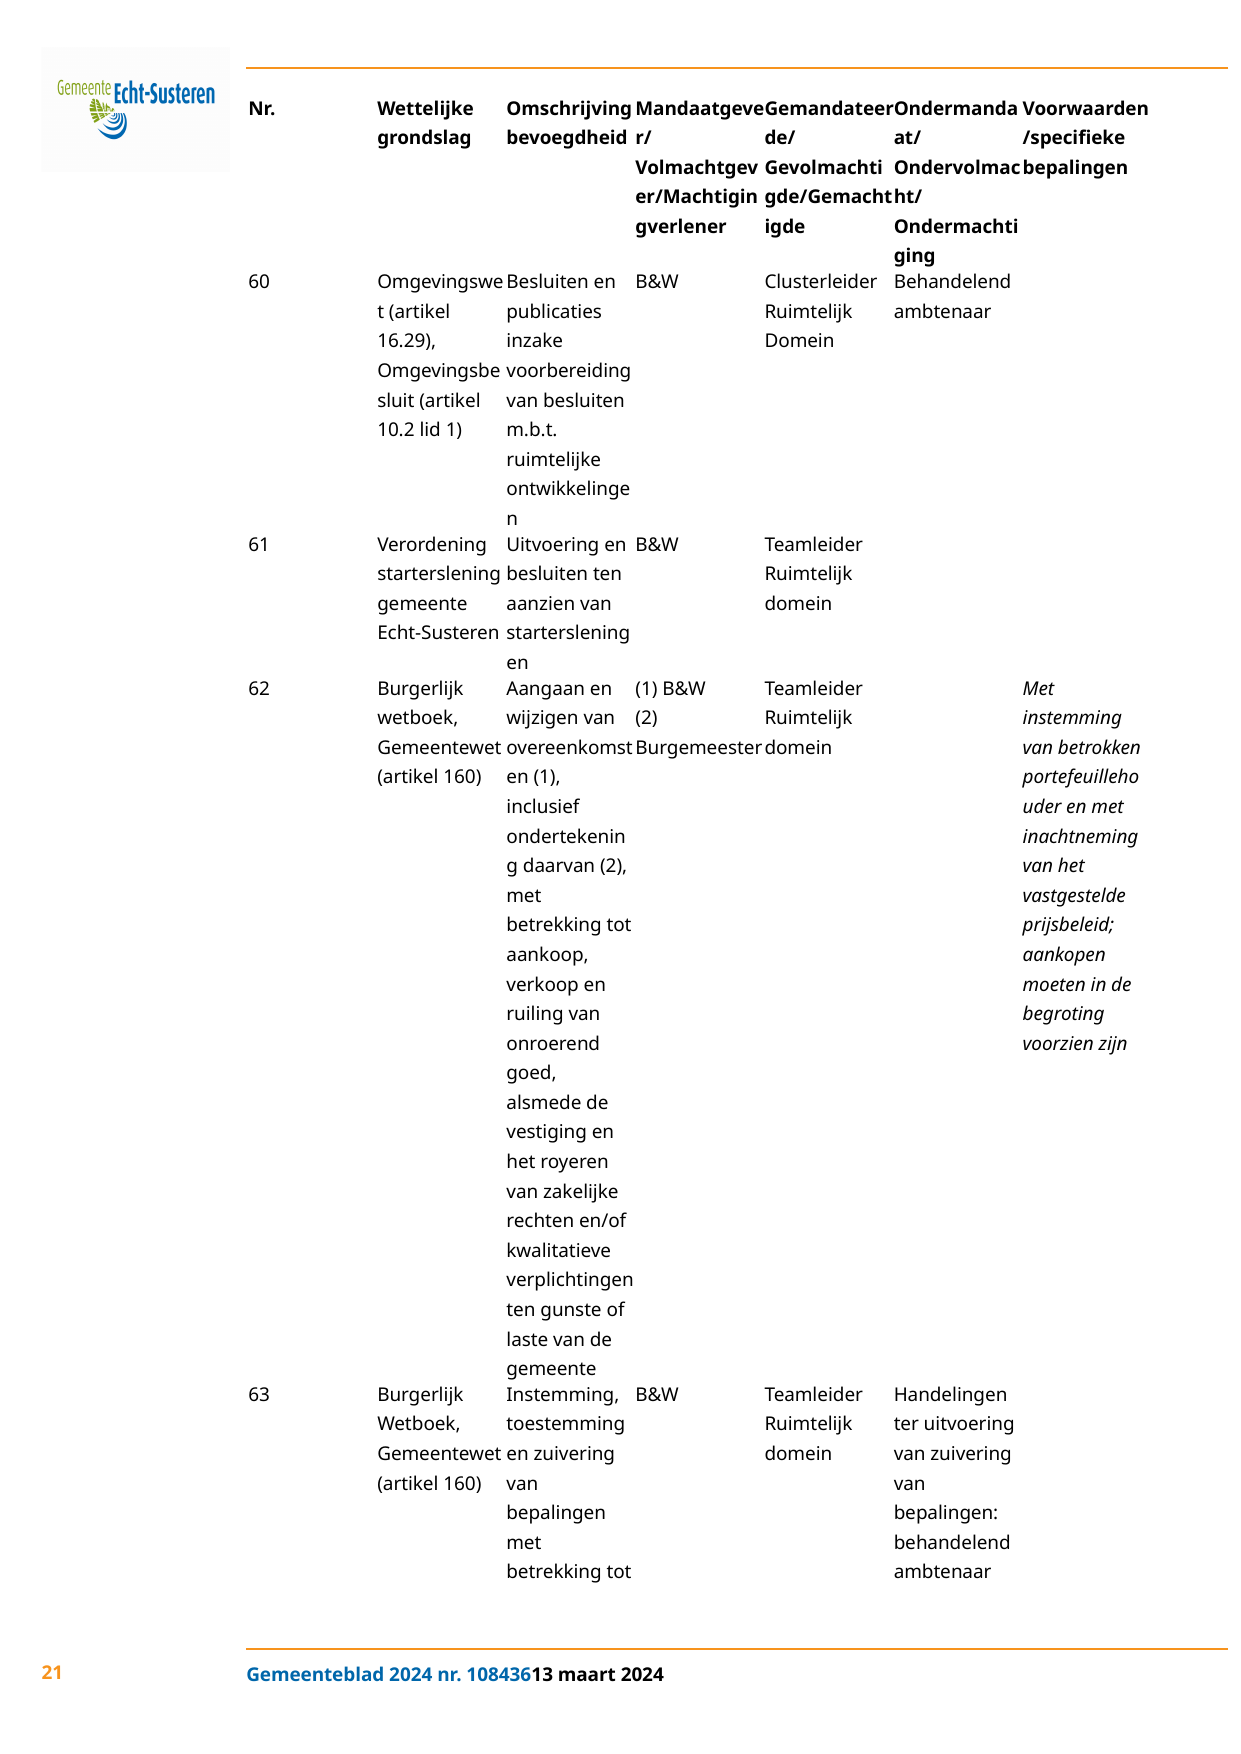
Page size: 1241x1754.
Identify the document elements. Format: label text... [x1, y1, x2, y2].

table_cell Aangaan en wijzigen van overeenkomsten (1), inclusief ondertekening daarvan (2), met betrekking tot aankoop, verkoop en ruiling van onroerend goed, alsmede de vestiging en het royeren van zakelijke rechten en/of kwalitatieve verplichtingen ten gunste of laste van de gemeente [506, 675, 635, 1381]
table_cell 61 [248, 531, 377, 675]
table_cell Burgerlijk Wetboek, Gemeentewet (artikel 160) [377, 1381, 506, 1584]
table_cell 63 [248, 1381, 377, 1584]
table_cell Behandelend ambtenaar [894, 269, 1022, 531]
table_cell Omgevingswet (artikel 16.29), Omgevingsbesluit (artikel 10.2 lid 1) [377, 269, 506, 531]
table_cell Teamleider Ruimtelijk domein [764, 1381, 893, 1584]
table_cell Verordening starterslening gemeente Echt-Susteren [377, 531, 506, 675]
table_cell Handelingen ter uitvoering van zuivering van bepalingen: behandelend ambtenaar [894, 1381, 1022, 1584]
table_cell [1023, 1381, 1152, 1584]
table_cell Instemming, toestemming en zuivering van bepalingen met betrekking tot [506, 1381, 635, 1584]
table_header Ondermandaat/ Ondervolmacht/ Ondermachtiging [894, 95, 1022, 268]
table_cell B&W [635, 531, 764, 675]
table_header Nr. [248, 95, 377, 268]
table_cell [894, 531, 1022, 675]
table_cell Clusterleider Ruimtelijk Domein [764, 269, 893, 531]
table_cell 60 [248, 269, 377, 531]
table_header Mandaatgever/ Volmachtgever/Machtigingverlener [635, 95, 764, 268]
table_cell [1023, 531, 1152, 675]
table_header Voorwaarden/specifieke bepalingen [1023, 95, 1152, 268]
picture [41, 47, 231, 172]
table_cell Uitvoering en besluiten ten aanzien van startersleningen [506, 531, 635, 675]
table_header Omschrijving bevoegdheid [506, 95, 635, 268]
table_header Wettelijke grondslag [377, 95, 506, 268]
table_cell 62 [248, 675, 377, 1381]
table_cell [894, 675, 1022, 1381]
table_cell Teamleider Ruimtelijk domein [764, 675, 893, 1381]
table_cell [1023, 269, 1152, 531]
table_cell B&W [635, 269, 764, 531]
table_cell Teamleider Ruimtelijk domein [764, 531, 893, 675]
table_cell Besluiten en publicaties inzake voorbereiding van besluiten m.b.t. ruimtelijke ontwikkelingen [506, 269, 635, 531]
table_cell Burgerlijk wetboek, Gemeentewet (artikel 160) [377, 675, 506, 1381]
table_cell (1) B&W (2) Burgemeester [635, 675, 764, 1381]
table_cell Met instemming van betrokken portefeuillehouder en met inachtneming van het vastgestelde prijsbeleid; aankopen moeten in de begroting voorzien zijn [1023, 675, 1152, 1381]
table_header Gemandateerde/ Gevolmachtigde/Gemachtigde [764, 95, 893, 268]
table_cell B&W [635, 1381, 764, 1584]
